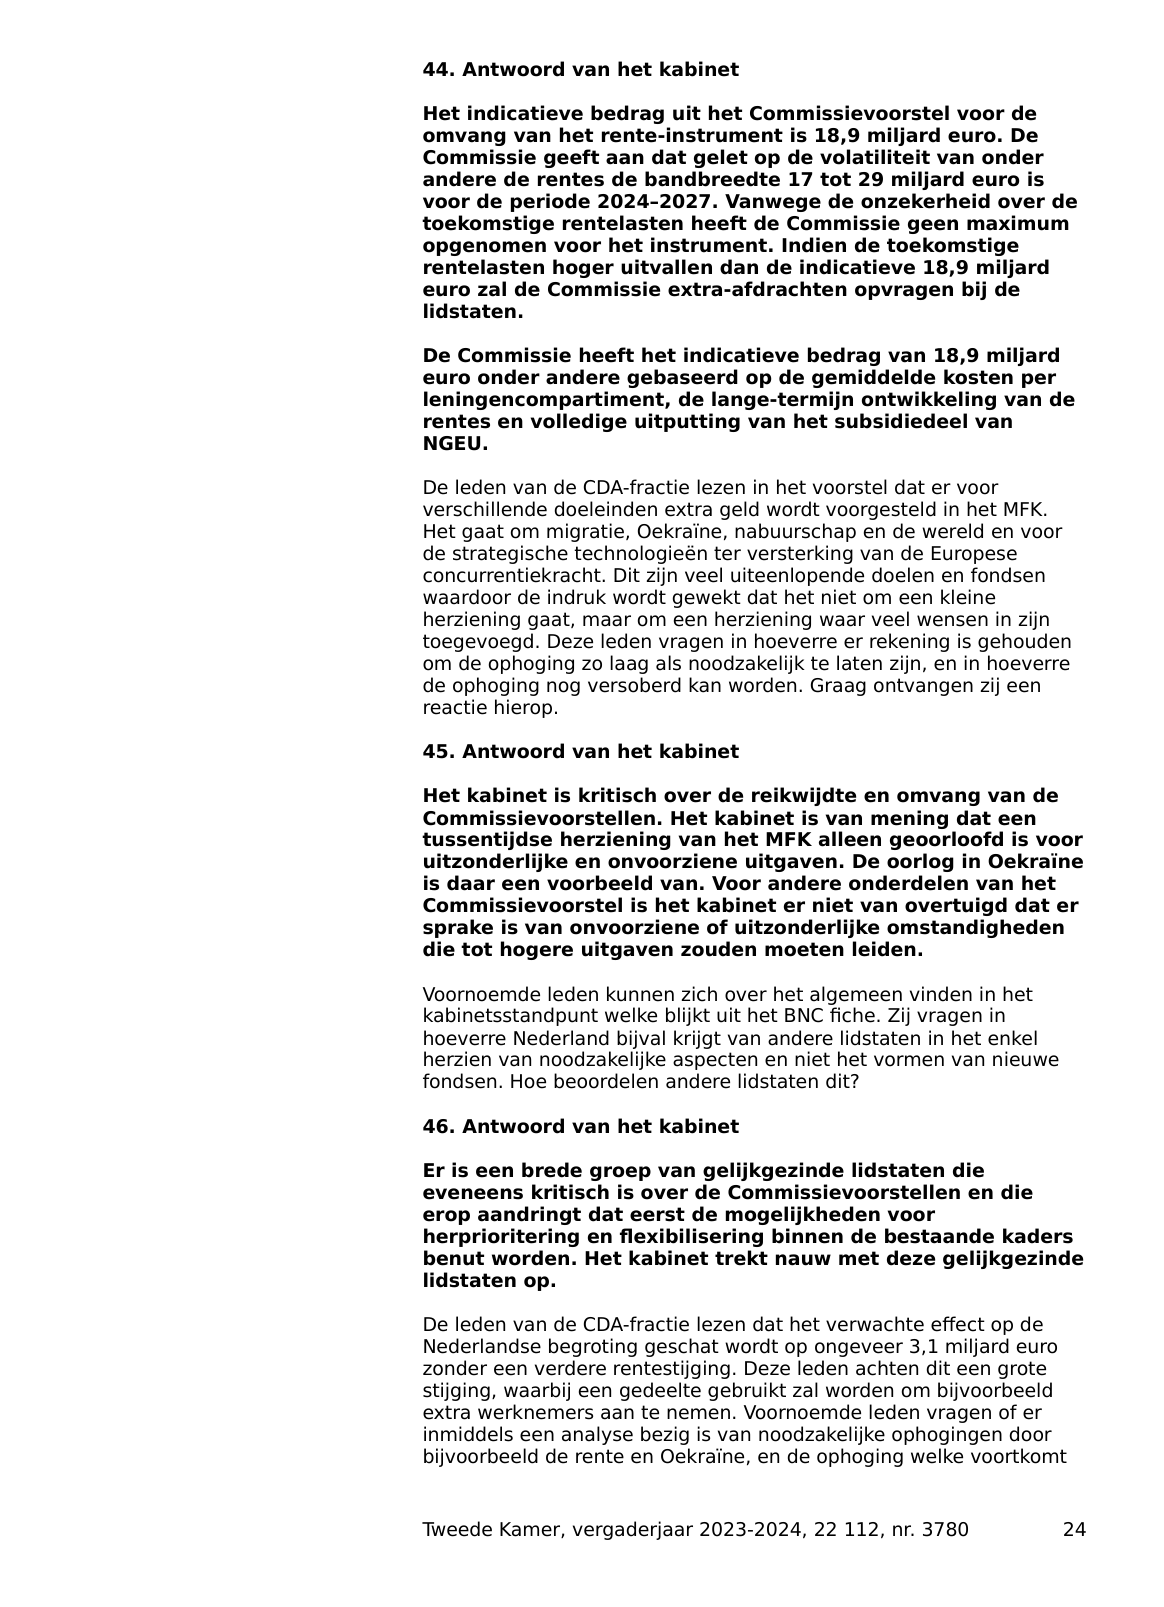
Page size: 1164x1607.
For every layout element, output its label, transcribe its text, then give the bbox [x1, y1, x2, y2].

subtitle 45. Antwoord van het kabinet [422, 741, 1087, 763]
text Het kabinet is kritisch over de reikwijdte en omvang van de Commissievoorstellen. Het kabinet is van mening dat een tussentijdse herziening van het MFK alleen geoorloofd is voor uitzonderlijke en onvoorziene uitgaven. De oorlog in Oekraïne is daar een voorbeeld van. Voor andere onderdelen van het Commissievoorstel is het kabinet er niet van overtuigd dat er sprake is van onvoorziene of uitzonderlijke omstandigheden die tot hogere uitgaven zouden moeten leiden. [422, 785, 1087, 961]
text Voornoemde leden kunnen zich over het algemeen vinden in het kabinetsstandpunt welke blijkt uit het BNC fiche. Zij vragen in hoeverre Nederland bijval krijgt van andere lidstaten in het enkel herzien van noodzakelijke aspecten en niet het vormen van nieuwe fondsen. Hoe beoordelen andere lidstaten dit? [422, 983, 1087, 1093]
subtitle 46. Antwoord van het kabinet [422, 1116, 1087, 1137]
subtitle 44. Antwoord van het kabinet [422, 59, 1087, 81]
text Er is een brede groep van gelijkgezinde lidstaten die eveneens kritisch is over de Commissievoorstellen en die erop aandringt dat eerst de mogelijkheden voor herprioritering en flexibilisering binnen de bestaande kaders benut worden. Het kabinet trekt nauw met deze gelijkgezinde lidstaten op. [422, 1160, 1087, 1292]
text De leden van de CDA-fractie lezen dat het verwachte effect op de Nederlandse begroting geschat wordt op ongeveer 3,1 miljard euro zonder een verdere rentestijging. Deze leden achten dit een grote stijging, waarbij een gedeelte gebruikt zal worden om bijvoorbeeld extra werknemers aan te nemen. Voornoemde leden vragen of er inmiddels een analyse bezig is van noodzakelijke ophogingen door bijvoorbeeld de rente en Oekraïne, en de ophoging welke voortkomt [422, 1314, 1087, 1468]
text De leden van de CDA-fractie lezen in het voorstel dat er voor verschillende doeleinden extra geld wordt voorgesteld in het MFK. Het gaat om migratie, Oekraïne, nabuurschap en de wereld en voor de strategische technologieën ter versterking van de Europese concurrentiekracht. Dit zijn veel uiteenlopende doelen en fondsen waardoor de indruk wordt gewekt dat het niet om een kleine herziening gaat, maar om een herziening waar veel wensen in zijn toegevoegd. Deze leden vragen in hoeverre er rekening is gehouden om de ophoging zo laag als noodzakelijk te laten zijn, en in hoeverre de ophoging nog versoberd kan worden. Graag ontvangen zij een reactie hierop. [422, 477, 1087, 719]
text De Commissie heeft het indicatieve bedrag van 18,9 miljard euro onder andere gebaseerd op de gemiddelde kosten per leningencompartiment, de lange-termijn ontwikkeling van de rentes en volledige uitputting van het subsidiedeel van NGEU. [422, 345, 1087, 455]
text Het indicatieve bedrag uit het Commissievoorstel voor de omvang van het rente-instrument is 18,9 miljard euro. De Commissie geeft aan dat gelet op de volatiliteit van onder andere de rentes de bandbreedte 17 tot 29 miljard euro is voor de periode 2024–2027. Vanwege de onzekerheid over de toekomstige rentelasten heeft de Commissie geen maximum opgenomen voor het instrument. Indien de toekomstige rentelasten hoger uitvallen dan de indicatieve 18,9 miljard euro zal de Commissie extra-afdrachten opvragen bij de lidstaten. [422, 103, 1087, 323]
